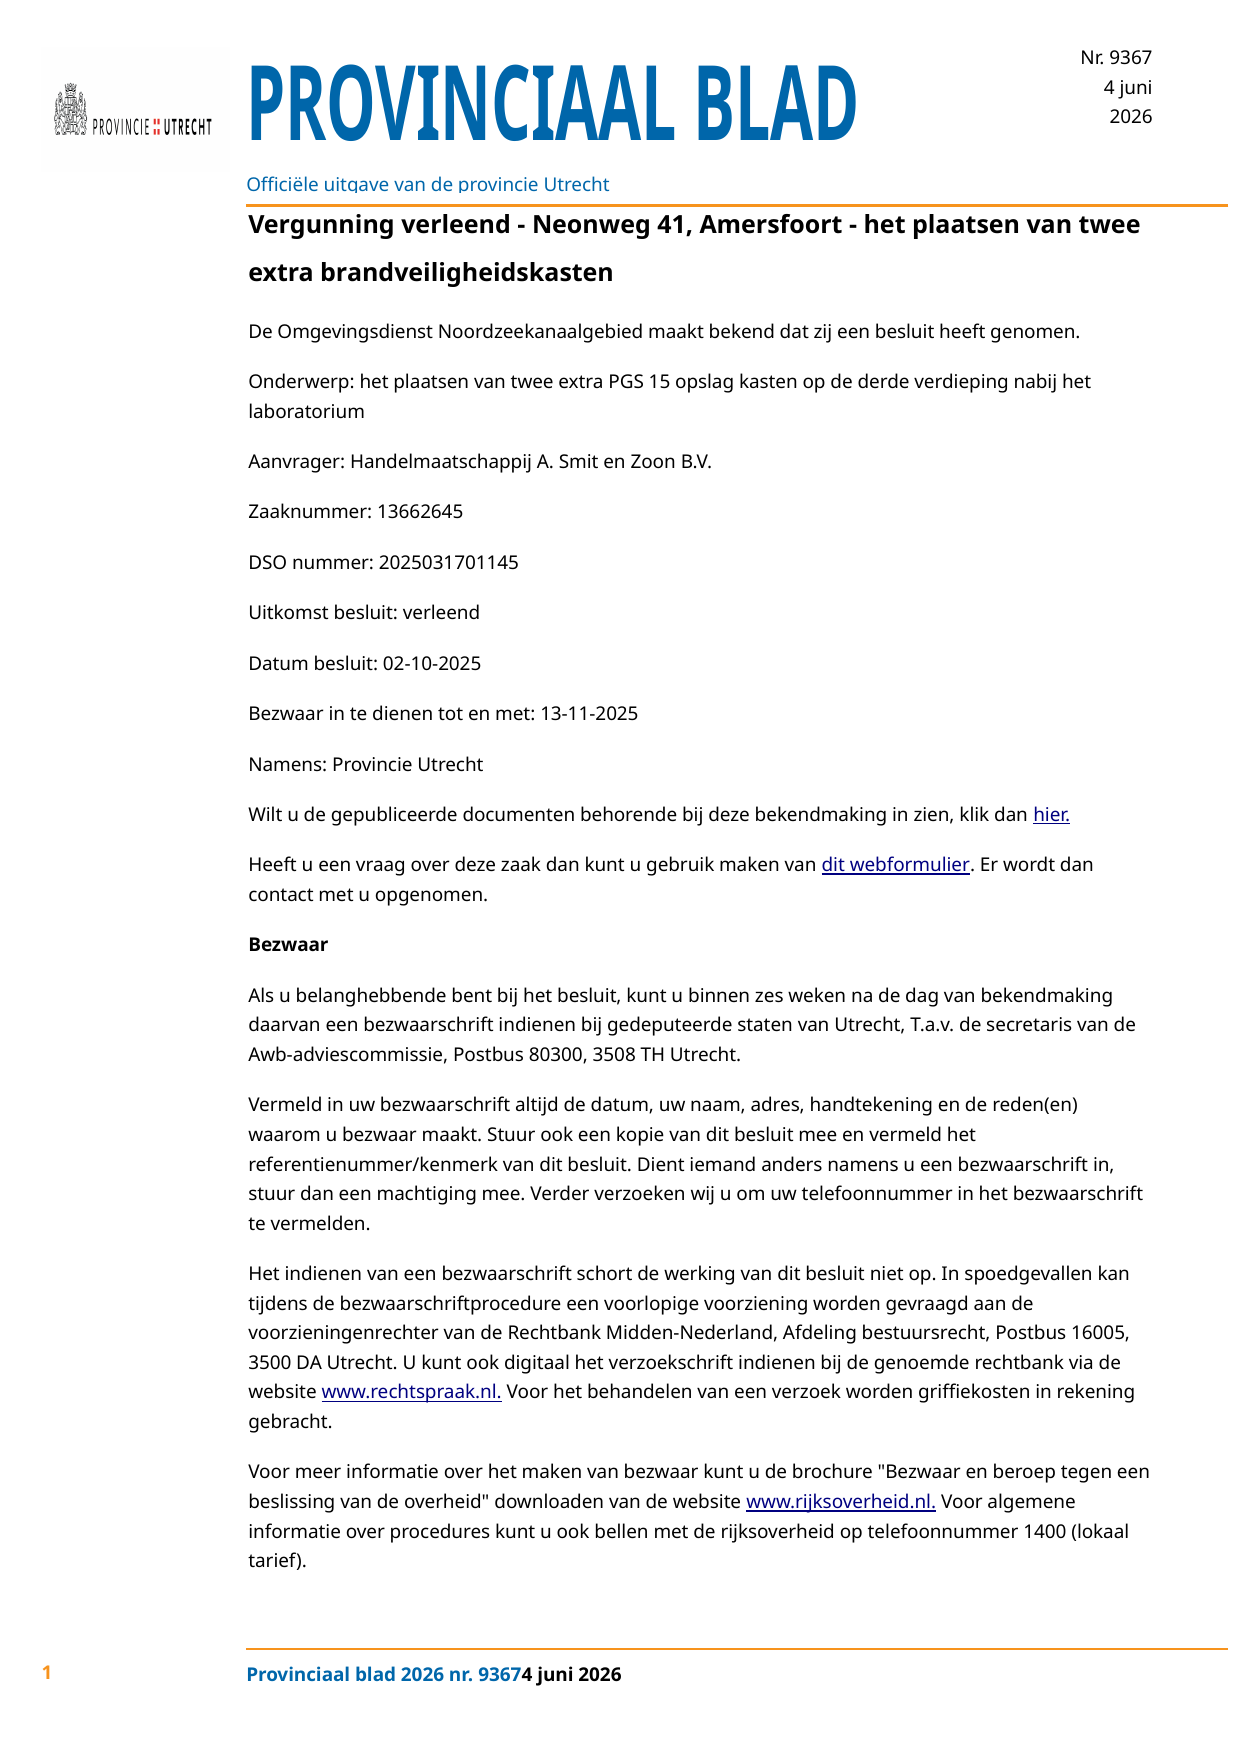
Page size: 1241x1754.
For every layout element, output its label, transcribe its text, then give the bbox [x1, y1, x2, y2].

text Heeft u een vraag over deze zaak dan kunt u gebruik maken van dit webformulier. Er wordt dan contact met u opgenomen. [248, 852, 1152, 907]
picture [41, 47, 231, 172]
text Als u belanghebbende bent bij het besluit, kunt u binnen zes weken na de dag van bekendmaking daarvan een bezwaarschrift indienen bij gedeputeerde staten van Utrecht, T.a.v. de secretaris van de Awb-adviescommissie, Postbus 80300, 3508 TH Utrecht. [248, 982, 1152, 1067]
text Vermeld in uw bezwaarschrift altijd de datum, uw naam, adres, handtekening en de reden(en) waarom u bezwaar maakt. Stuur ook een kopie van dit besluit mee en vermeld het referentienummer/kenmerk van dit besluit. Dient iemand anders namens u een bezwaarschrift in, stuur dan een machtiging mee. Verder verzoeken wij u om uw telefoonnummer in het bezwaarschrift te vermelden. [248, 1092, 1152, 1236]
text Zaaknummer: 13662645 [248, 499, 1152, 524]
text De Omgevingsdienst Noordzeekanaalgebied maakt bekend dat zij een besluit heeft genomen. [248, 318, 1152, 344]
text Wilt u de gepubliceerde documenten behorende bij deze bekendmaking in zien, klik dan hier. [248, 801, 1152, 827]
text Onderwerp: het plaatsen van twee extra PGS 15 opslag kasten op de derde verdieping nabij het laboratorium [248, 368, 1152, 424]
text Datum besluit: 02-10-2025 [248, 650, 1152, 676]
text Voor meer informatie over het maken van bezwaar kunt u de brochure "Bezwaar en beroep tegen een beslissing van de overheid" downloaden van de website www.rijksoverheid.nl. Voor algemene informatie over procedures kunt u ook bellen met de rijksoverheid op telefoonnummer 1400 (lokaal tarief). [248, 1459, 1152, 1573]
text Het indienen van een bezwaarschrift schort de werking van dit besluit niet op. In spoedgevallen kan tijdens de bezwaarschriftprocedure een voorlopige voorziening worden gevraagd aan de voorzieningenrechter van de Rechtbank Midden-Nederland, Afdeling bestuursrecht, Postbus 16005, 3500 DA Utrecht. U kunt ook digitaal het verzoekschrift indienen bij de genoemde rechtbank via de website www.rechtspraak.nl. Voor het behandelen van een verzoek worden griffiekosten in rekening gebracht. [248, 1260, 1152, 1434]
text Aanvrager: Handelmaatschappij A. Smit en Zoon B.V. [248, 448, 1152, 474]
text Bezwaar [248, 932, 1152, 957]
text Bezwaar in te dienen tot en met: 13-11-2025 [248, 700, 1152, 726]
text Uitkomst besluit: verleend [248, 599, 1152, 625]
text Vergunning verleend - Neonweg 41, Amersfoort - het plaatsen van twee extra brandveiligheidskasten [248, 207, 1152, 288]
text DSO nummer: 2025031701145 [248, 549, 1152, 575]
text Namens: Provincie Utrecht [248, 751, 1152, 777]
